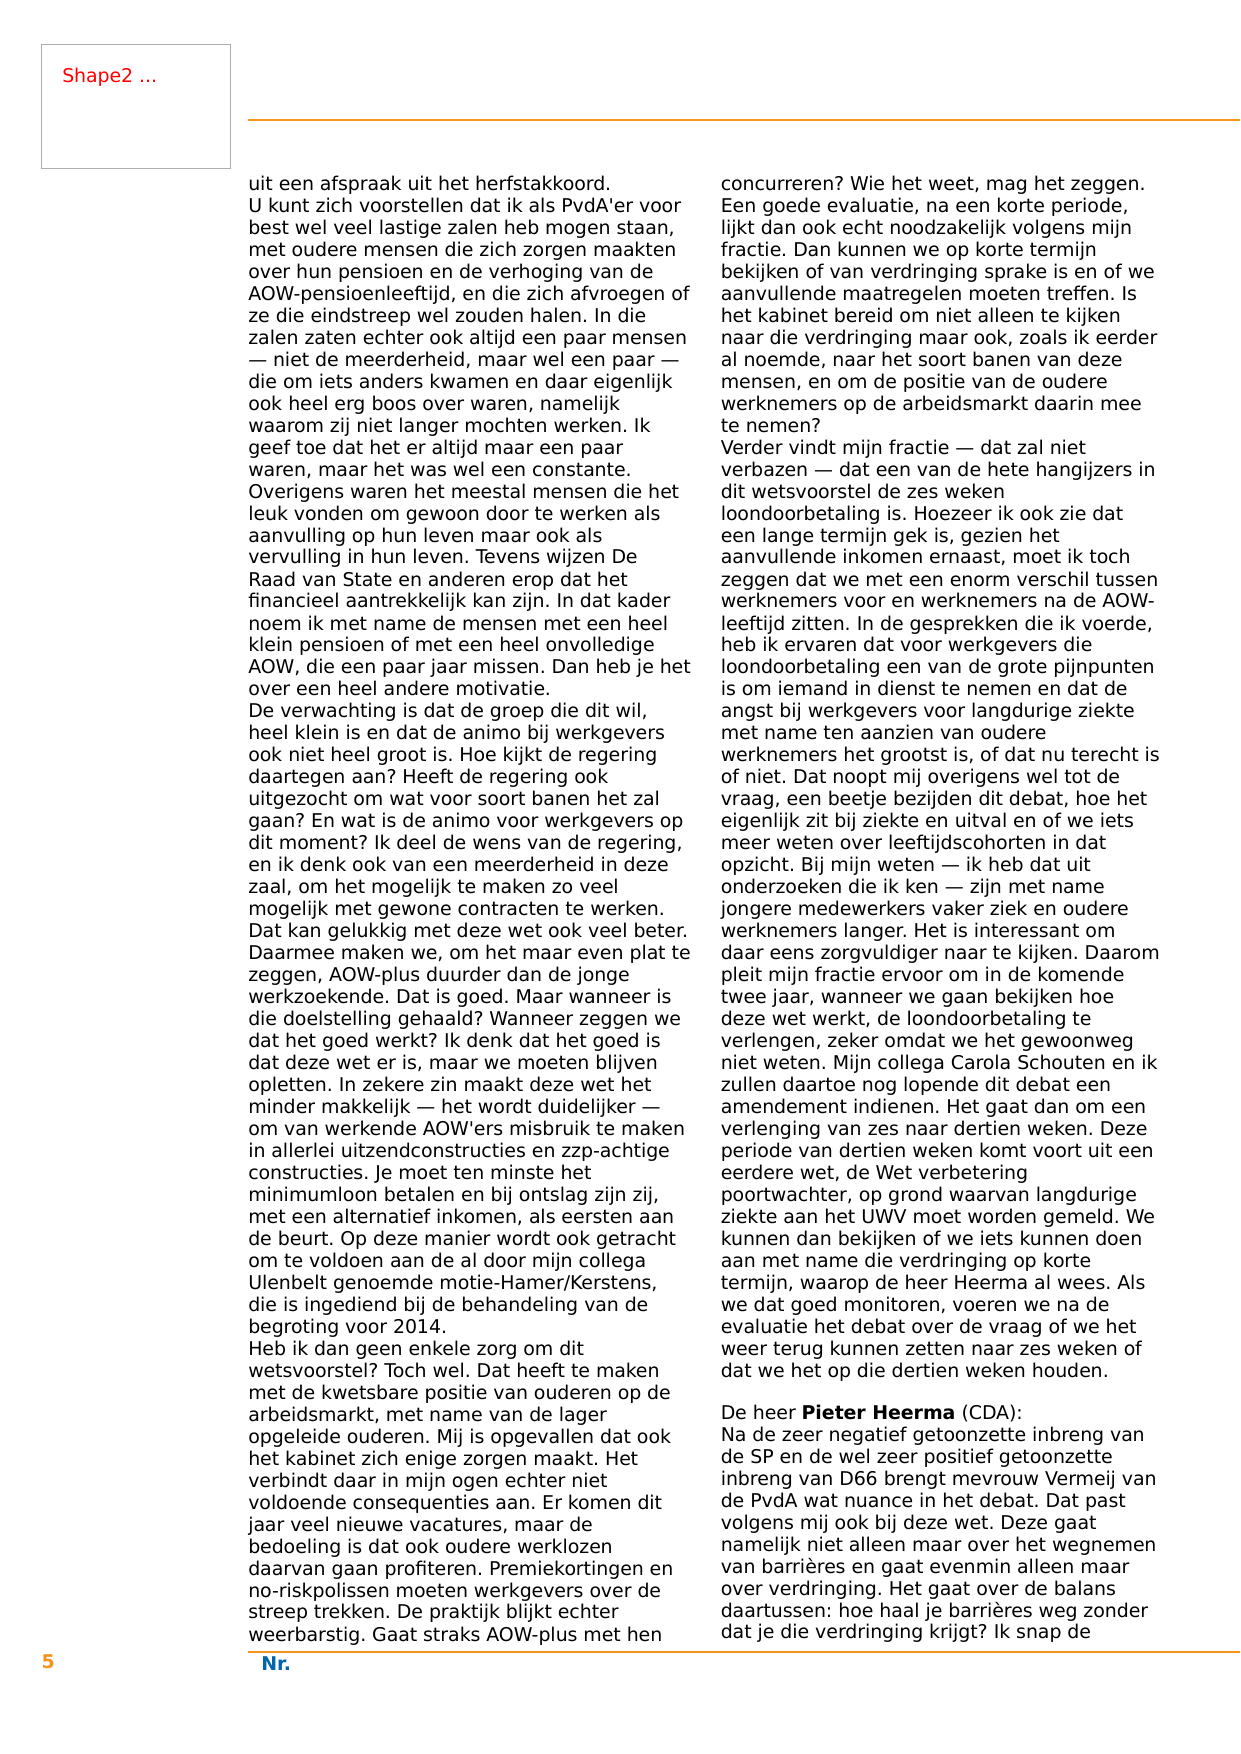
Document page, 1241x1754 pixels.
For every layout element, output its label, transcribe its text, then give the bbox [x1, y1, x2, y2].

text Na de zeer negatief getoonzette inbreng van de SP en de wel zeer positief getoonzette inbreng van D66 brengt mevrouw Vermeij van de PvdA wat nuance in het debat. Dat past volgens mij ook bij deze wet. Deze gaat namelijk niet alleen maar over het wegnemen van barrières en gaat evenmin alleen maar over verdringing. Het gaat over de balans daartussen: hoe haal je barrières weg zonder dat je die verdringing krijgt? Ik snap de [721, 1424, 1163, 1643]
text uit een afspraak uit het herfstakkoord. [248, 173, 691, 195]
text De verwachting is dat de groep die dit wil, heel klein is en dat de animo bij werkgevers ook niet heel groot is. Hoe kijkt de regering daartegen aan? Heeft de regering ook uitgezocht om wat voor soort banen het zal gaan? En wat is de animo voor werkgevers op dit moment? Ik deel de wens van de regering, en ik denk ook van een meerderheid in deze zaal, om het mogelijk te maken zo veel mogelijk met gewone contracten te werken. Dat kan gelukkig met deze wet ook veel beter. Daarmee maken we, om het maar even plat te zeggen, AOW-plus duurder dan de jonge werkzoekende. Dat is goed. Maar wanneer is die doelstelling gehaald? Wanneer zeggen we dat het goed werkt? Ik denk dat het goed is dat deze wet er is, maar we moeten blijven opletten. In zekere zin maakt deze wet het minder makkelijk — het wordt duidelijker — om van werkende AOW'ers misbruik te maken in allerlei uitzendconstructies en zzp-achtige constructies. Je moet ten minste het minimumloon betalen en bij ontslag zijn zij, met een alternatief inkomen, als eersten aan de beurt. Op deze manier wordt ook getracht om te voldoen aan de al door mijn collega Ulenbelt genoemde motie-Hamer/Kerstens, die is ingediend bij de behandeling van de begroting voor 2014. [248, 700, 691, 1338]
text De heer Pieter Heerma (CDA): [721, 1402, 1163, 1424]
text concurreren? Wie het weet, mag het zeggen. Een goede evaluatie, na een korte periode, lijkt dan ook echt noodzakelijk volgens mijn fractie. Dan kunnen we op korte termijn bekijken of van verdringing sprake is en of we aanvullende maatregelen moeten treffen. Is het kabinet bereid om niet alleen te kijken naar die verdringing maar ook, zoals ik eerder al noemde, naar het soort banen van deze mensen, en om de positie van de oudere werknemers op de arbeidsmarkt daarin mee te nemen? [721, 173, 1163, 437]
text Heb ik dan geen enkele zorg om dit wetsvoorstel? Toch wel. Dat heeft te maken met de kwetsbare positie van ouderen op de arbeidsmarkt, met name van de lager opgeleide ouderen. Mij is opgevallen dat ook het kabinet zich enige zorgen maakt. Het verbindt daar in mijn ogen echter niet voldoende consequenties aan. Er komen dit jaar veel nieuwe vacatures, maar de bedoeling is dat ook oudere werklozen daarvan gaan profiteren. Premiekortingen en no-riskpolissen moeten werkgevers over de streep trekken. De praktijk blijkt echter weerbarstig. Gaat straks AOW-plus met hen [248, 1338, 691, 1645]
text Verder vindt mijn fractie — dat zal niet verbazen — dat een van de hete hangijzers in dit wetsvoorstel de zes weken loondoorbetaling is. Hoezeer ik ook zie dat een lange termijn gek is, gezien het aanvullende inkomen ernaast, moet ik toch zeggen dat we met een enorm verschil tussen werknemers voor en werknemers na de AOW-leeftijd zitten. In de gesprekken die ik voerde, heb ik ervaren dat voor werkgevers die loondoorbetaling een van de grote pijnpunten is om iemand in dienst te nemen en dat de angst bij werkgevers voor langdurige ziekte met name ten aanzien van oudere werknemers het grootst is, of dat nu terecht is of niet. Dat noopt mij overigens wel tot de vraag, een beetje bezijden dit debat, hoe het eigenlijk zit bij ziekte en uitval en of we iets meer weten over leeftijdscohorten in dat opzicht. Bij mijn weten — ik heb dat uit onderzoeken die ik ken — zijn met name jongere medewerkers vaker ziek en oudere werknemers langer. Het is interessant om daar eens zorgvuldiger naar te kijken. Daarom pleit mijn fractie ervoor om in de komende twee jaar, wanneer we gaan bekijken hoe deze wet werkt, de loondoorbetaling te verlengen, zeker omdat we het gewoonweg niet weten. Mijn collega Carola Schouten en ik zullen daartoe nog lopende dit debat een amendement indienen. Het gaat dan om een verlenging van zes naar dertien weken. Deze periode van dertien weken komt voort uit een eerdere wet, de Wet verbetering poortwachter, op grond waarvan langdurige ziekte aan het UWV moet worden gemeld. We kunnen dan bekijken of we iets kunnen doen aan met name die verdringing op korte termijn, waarop de heer Heerma al wees. Als we dat goed monitoren, voeren we na de evaluatie het debat over de vraag of we het weer terug kunnen zetten naar zes weken of dat we het op die dertien weken houden. [721, 437, 1163, 1382]
text U kunt zich voorstellen dat ik als PvdA'er voor best wel veel lastige zalen heb mogen staan, met oudere mensen die zich zorgen maakten over hun pensioen en de verhoging van de AOW-pensioenleeftijd, en die zich afvroegen of ze die eindstreep wel zouden halen. In die zalen zaten echter ook altijd een paar mensen — niet de meerderheid, maar wel een paar — die om iets anders kwamen en daar eigenlijk ook heel erg boos over waren, namelijk waarom zij niet langer mochten werken. Ik geef toe dat het er altijd maar een paar waren, maar het was wel een constante. Overigens waren het meestal mensen die het leuk vonden om gewoon door te werken als aanvulling op hun leven maar ook als vervulling in hun leven. Tevens wijzen De Raad van State en anderen erop dat het financieel aantrekkelijk kan zijn. In dat kader noem ik met name de mensen met een heel klein pensioen of met een heel onvolledige AOW, die een paar jaar missen. Dan heb je het over een heel andere motivatie. [248, 195, 691, 700]
